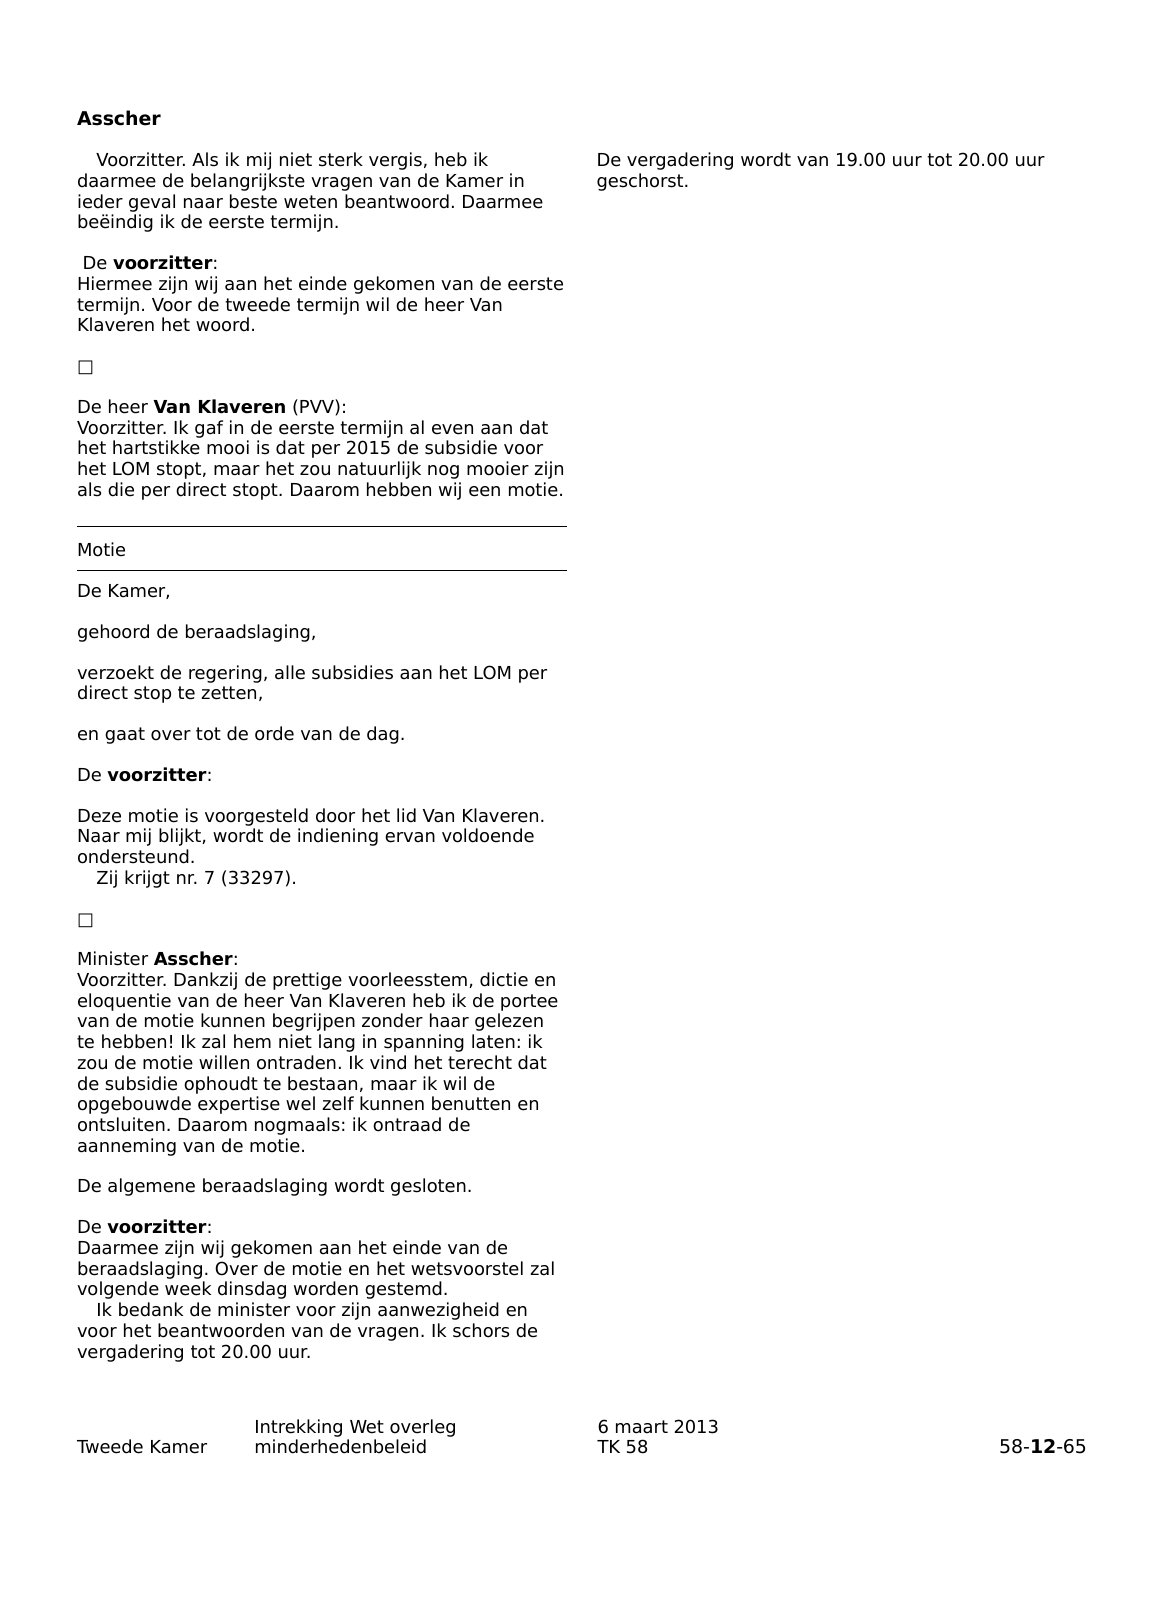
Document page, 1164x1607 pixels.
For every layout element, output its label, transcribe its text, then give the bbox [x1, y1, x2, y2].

text Ik bedank de minister voor zijn aanwezigheid en voor het beantwoorden van de vragen. Ik schors de vergadering tot 20.00 uur. [77, 1300, 567, 1362]
text □ [77, 356, 567, 377]
text Voorzitter. Als ik mij niet sterk vergis, heb ik daarmee de belangrijkste vragen van de Kamer in ieder geval naar beste weten beantwoord. Daarmee beëindig ik de eerste termijn. [77, 150, 567, 233]
text De voorzitter: [77, 253, 567, 274]
text De heer Van Klaveren (PVV): [77, 397, 567, 417]
text en gaat over tot de orde van de dag. [77, 724, 567, 745]
text Motie [77, 540, 567, 561]
text □ [77, 908, 567, 929]
text Voorzitter. Ik gaf in de eerste termijn al even aan dat het hartstikke mooi is dat per 2015 de subsidie voor het LOM stopt, maar het zou natuurlijk nog mooier zijn als die per direct stopt. Daarom hebben wij een motie. [77, 417, 567, 500]
text gehoord de beraadslaging, [77, 622, 567, 642]
text Deze motie is voorgesteld door het lid Van Klaveren. Naar mij blijkt, wordt de indiening ervan voldoende ondersteund. [77, 805, 567, 868]
text Hiermee zijn wij aan het einde gekomen van de eerste termijn. Voor de tweede termijn wil de heer Van Klaveren het woord. [77, 274, 567, 336]
text Minister Asscher: [77, 949, 567, 970]
text verzoekt de regering, alle subsidies aan het LOM per direct stop te zetten, [77, 662, 567, 704]
text Zij krijgt nr. 7 (33297). [77, 868, 567, 888]
text De voorzitter: [77, 765, 567, 785]
text De vergadering wordt van 19.00 uur tot 20.00 uur geschorst. [596, 150, 1087, 192]
text De voorzitter: [77, 1217, 567, 1238]
text Voorzitter. Dankzij de prettige voorleesstem, dictie en eloquentie van de heer Van Klaveren heb ik de portee van de motie kunnen begrijpen zonder haar gelezen te hebben! Ik zal hem niet lang in spanning laten: ik zou de motie willen ontraden. Ik vind het terecht dat de subsidie ophoudt te bestaan, maar ik wil de opgebouwde expertise wel zelf kunnen benutten en ontsluiten. Daarom nogmaals: ik ontraad de aanneming van de motie. [77, 970, 567, 1156]
text Daarmee zijn wij gekomen aan het einde van de beraadslaging. Over de motie en het wetsvoorstel zal volgende week dinsdag worden gestemd. [77, 1238, 567, 1300]
text De Kamer, [77, 581, 567, 602]
text De algemene beraadslaging wordt gesloten. [77, 1176, 567, 1197]
